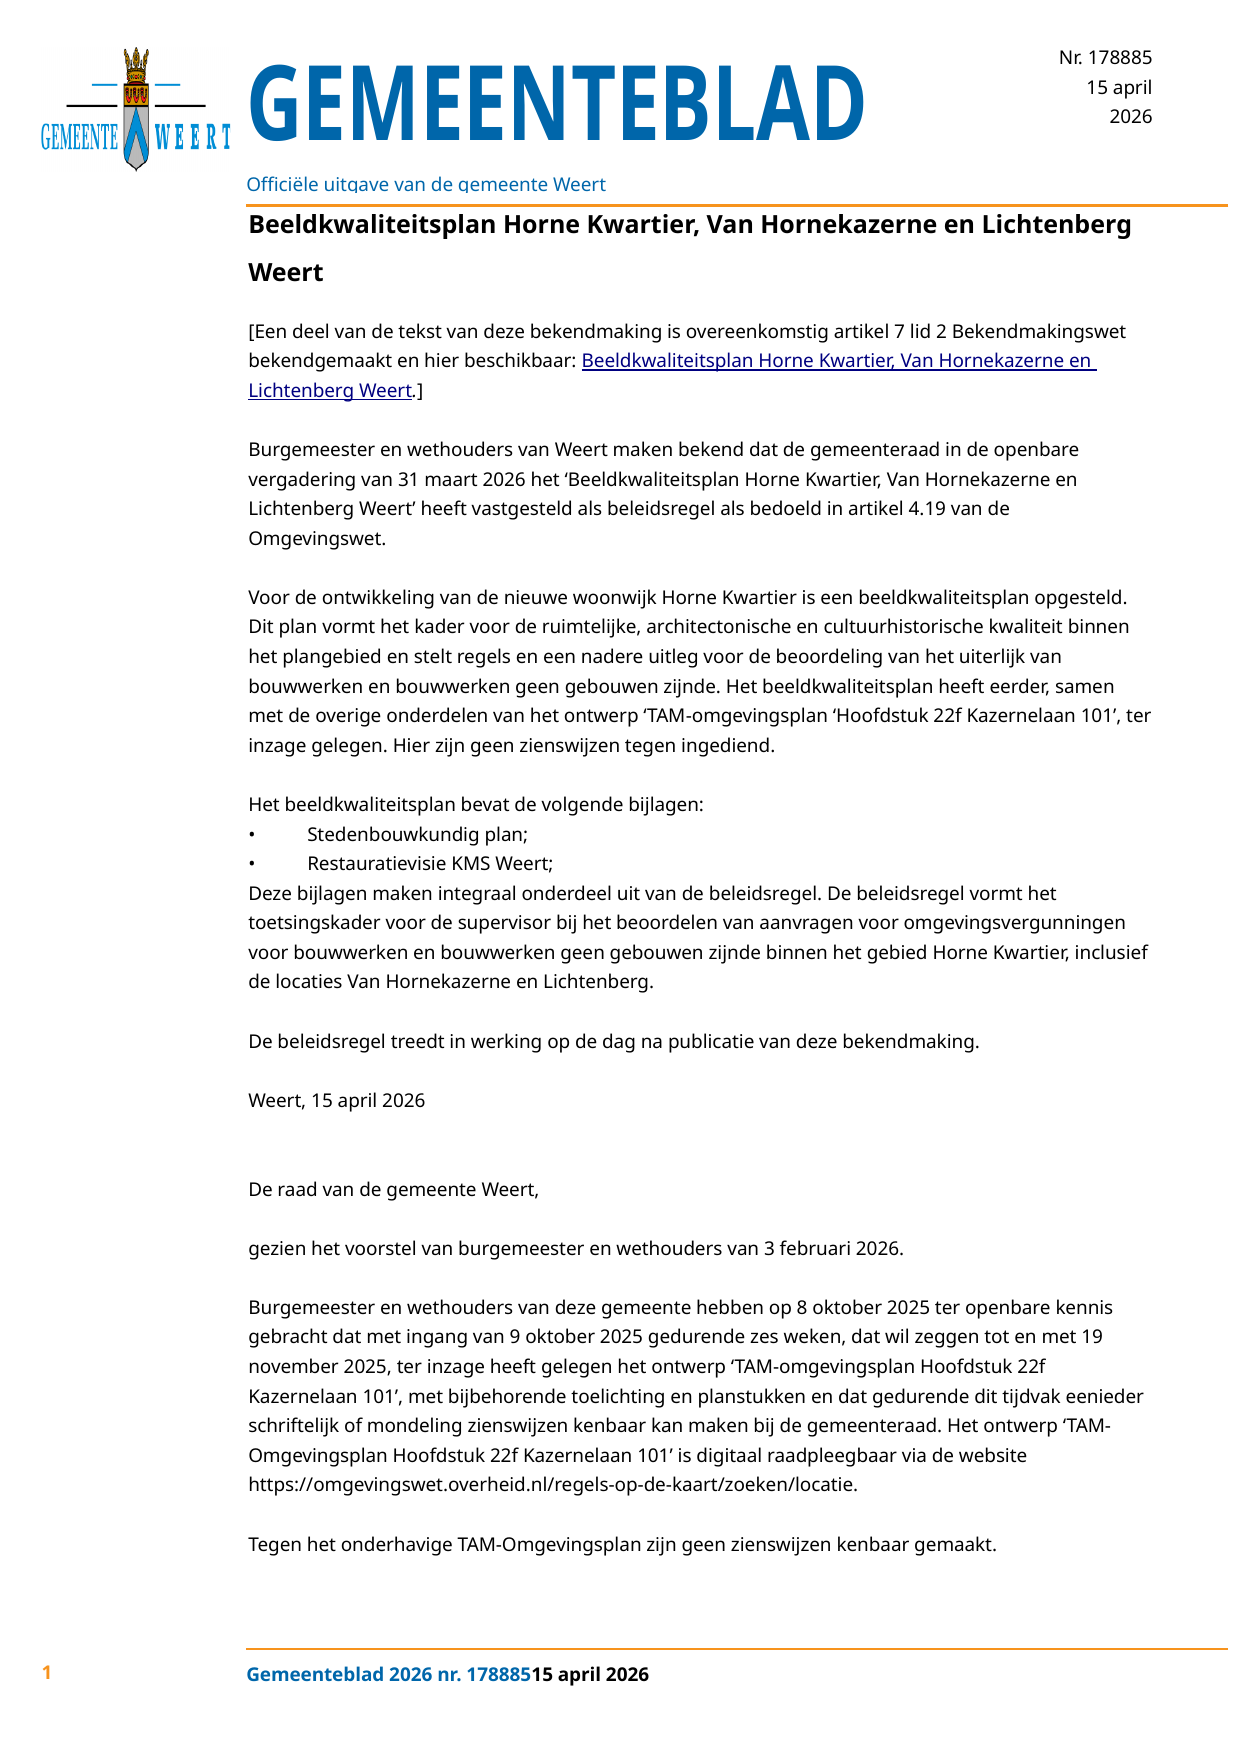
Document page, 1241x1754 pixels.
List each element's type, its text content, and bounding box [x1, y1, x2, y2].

picture [41, 47, 231, 172]
text Weert, 15 april 2026 [248, 1087, 1152, 1113]
text Het beeldkwaliteitsplan bevat de volgende bijlagen: [248, 791, 1152, 817]
list Stedenbouwkundig plan; [248, 821, 1152, 847]
text gezien het voorstel van burgemeester en wethouders van 3 februari 2026. [248, 1235, 1152, 1261]
text De raad van de gemeente Weert, [248, 1176, 1152, 1202]
text Burgemeester en wethouders van Weert maken bekend dat de gemeenteraad in de openbare vergadering van 31 maart 2026 het ‘Beeldkwaliteitsplan Horne Kwartier, Van Hornekazerne en Lichtenberg Weert’ heeft vastgesteld als beleidsregel als bedoeld in artikel 4.19 van de Omgevingswet. [248, 436, 1152, 551]
text De beleidsregel treedt in werking op de dag na publicatie van deze bekendmaking. [248, 1028, 1152, 1054]
text [Een deel van de tekst van deze bekendmaking is overeenkomstig artikel 7 lid 2 Bekendmakingswet bekendgemaakt en hier beschikbaar: Beeldkwaliteitsplan Horne Kwartier, Van Hornekazerne en Lichtenberg Weert.] [248, 318, 1152, 403]
text Beeldkwaliteitsplan Horne Kwartier, Van Hornekazerne en Lichtenberg Weert [248, 207, 1152, 288]
text Voor de ontwikkeling van de nieuwe woonwijk Horne Kwartier is een beeldkwaliteitsplan opgesteld. Dit plan vormt het kader voor de ruimtelijke, architectonische en cultuurhistorische kwaliteit binnen het plangebied en stelt regels en een nadere uitleg voor de beoordeling van het uiterlijk van bouwwerken en bouwwerken geen gebouwen zijnde. Het beeldkwaliteitsplan heeft eerder, samen met de overige onderdelen van het ontwerp ‘TAM‑omgevingsplan ‘Hoofdstuk 22f Kazernelaan 101’, ter inzage gelegen. Hier zijn geen zienswijzen tegen ingediend. [248, 584, 1152, 758]
list Restauratievisie KMS Weert; [248, 850, 1152, 876]
text Burgemeester en wethouders van deze gemeente hebben op 8 oktober 2025 ter openbare kennis gebracht dat met ingang van 9 oktober 2025 gedurende zes weken, dat wil zeggen tot en met 19 november 2025, ter inzage heeft gelegen het ontwerp ‘TAM-omgevingsplan Hoofdstuk 22f Kazernelaan 101’, met bijbehorende toelichting en planstukken en dat gedurende dit tijdvak eenieder schriftelijk of mondeling zienswijzen kenbaar kan maken bij de gemeenteraad. Het ontwerp ‘TAM-Omgevingsplan Hoofdstuk 22f Kazernelaan 101’ is digitaal raadpleegbaar via de website https://omgevingswet.overheid.nl/regels-op-de-kaart/zoeken/locatie. [248, 1294, 1152, 1497]
text Tegen het onderhavige TAM-Omgevingsplan zijn geen zienswijzen kenbaar gemaakt. [248, 1531, 1152, 1557]
text Deze bijlagen maken integraal onderdeel uit van de beleidsregel. De beleidsregel vormt het toetsingskader voor de supervisor bij het beoordelen van aanvragen voor omgevingsvergunningen voor bouwwerken en bouwwerken geen gebouwen zijnde binnen het gebied Horne Kwartier, inclusief de locaties Van Hornekazerne en Lichtenberg. [248, 880, 1152, 994]
